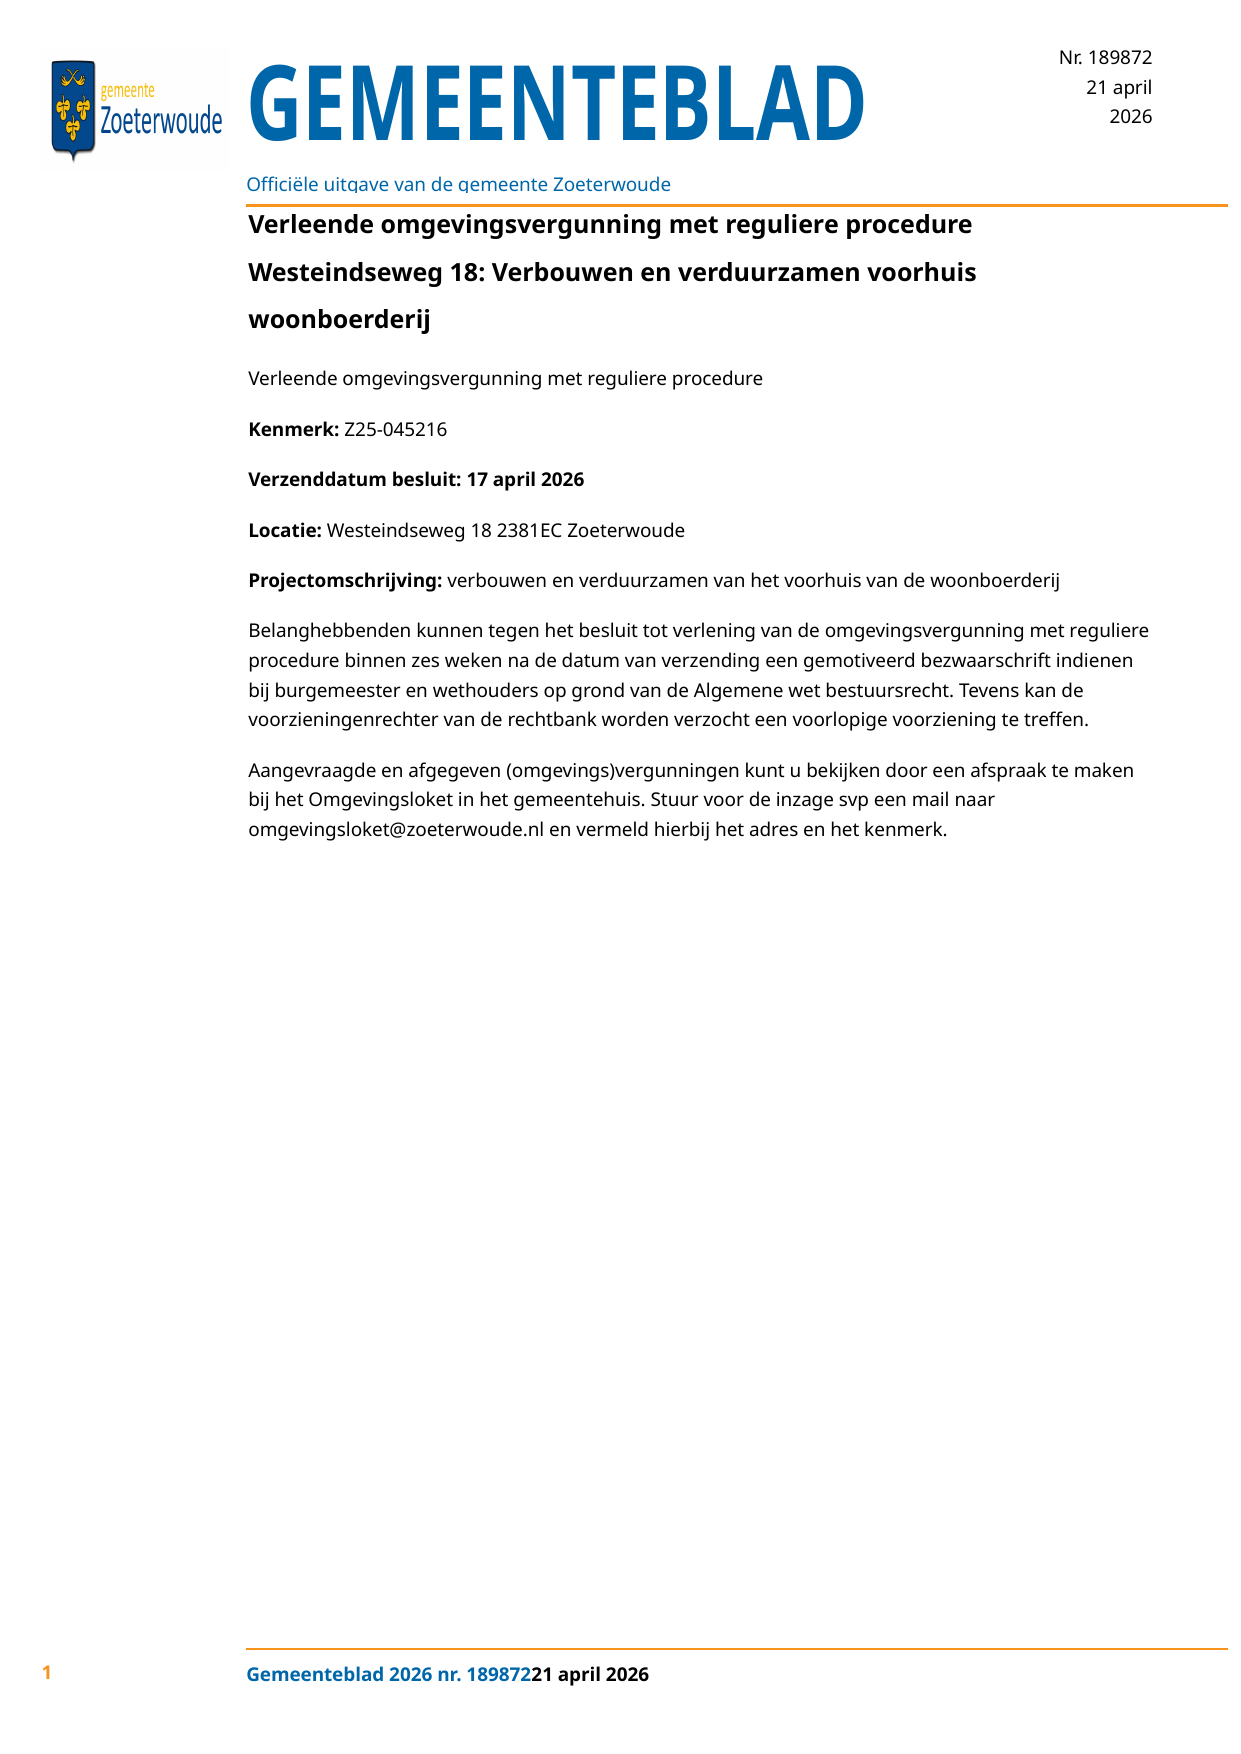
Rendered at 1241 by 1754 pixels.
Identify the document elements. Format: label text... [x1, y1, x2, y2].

text Aangevraagde en afgegeven (omgevings)vergunningen kunt u bekijken door een afspraak te maken bij het Omgevingsloket in het gemeentehuis. Stuur voor de inzage svp een mail naar omgevingsloket@zoeterwoude.nl en vermeld hierbij het adres en het kenmerk. [248, 757, 1152, 842]
text Verleende omgevingsvergunning met reguliere procedure Westeindseweg 18: Verbouwen en verduurzamen voorhuis woonboerderij [248, 207, 1152, 336]
text Projectomschrijving: verbouwen en verduurzamen van het voorhuis van de woonboerderij [248, 567, 1152, 593]
text Kenmerk: Z25-045216 [248, 416, 1152, 442]
text Verleende omgevingsvergunning met reguliere procedure [248, 366, 1152, 391]
text Locatie: Westeindseweg 18 2381EC Zoeterwoude [248, 517, 1152, 542]
text Belanghebbenden kunnen tegen het besluit tot verlening van de omgevingsvergunning met reguliere procedure binnen zes weken na de datum van verzending een gemotiveerd bezwaarschrift indienen bij burgemeester en wethouders op grond van de Algemene wet bestuursrecht. Tevens kan de voorzieningenrechter van de rechtbank worden verzocht een voorlopige voorziening te treffen. [248, 618, 1152, 732]
text Verzenddatum besluit: 17 april 2026 [248, 466, 1152, 492]
picture [41, 47, 231, 172]
